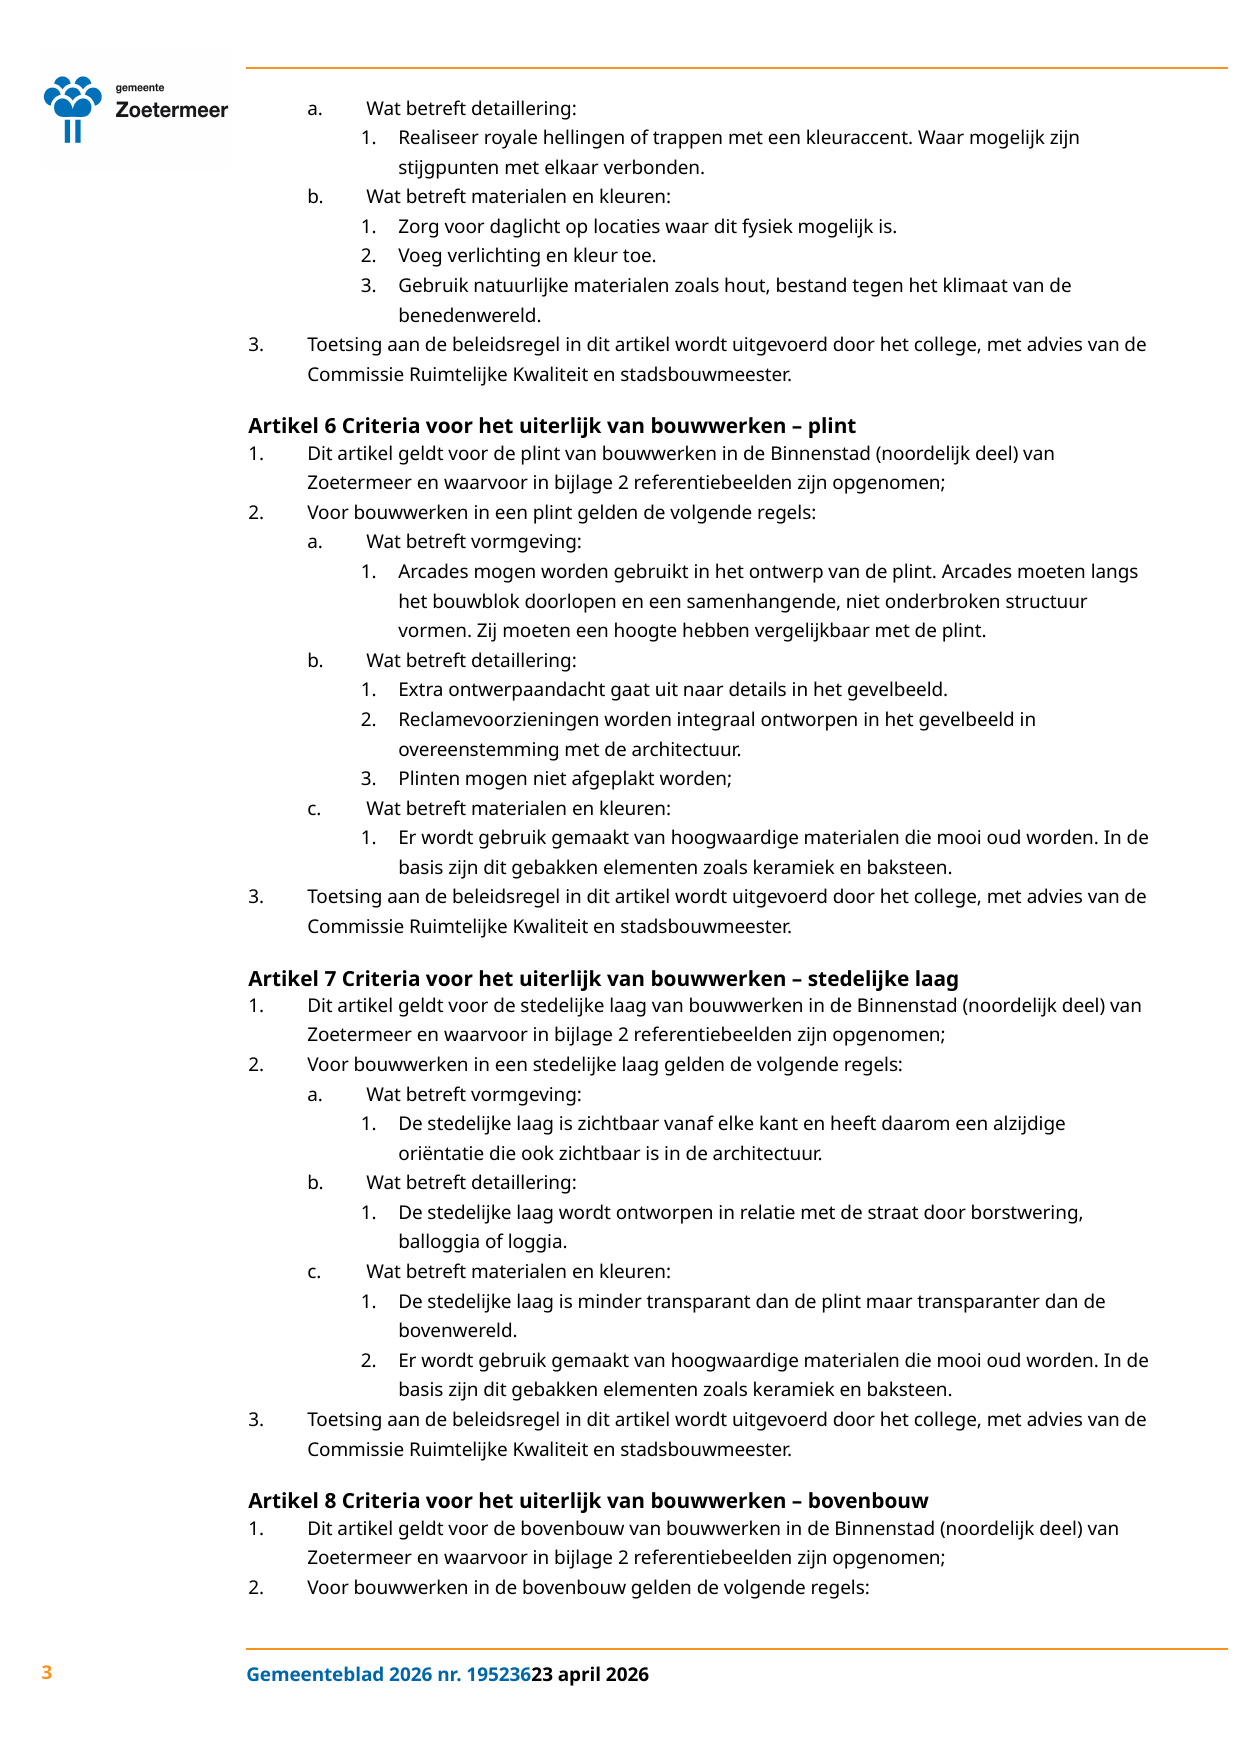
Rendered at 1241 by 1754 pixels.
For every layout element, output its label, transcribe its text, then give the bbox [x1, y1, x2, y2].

list Zorg voor daglicht op locaties waar dit fysiek mogelijk is. [361, 213, 1152, 239]
text Artikel 7 Criteria voor het uiterlijk van bouwwerken – stedelijke laag [248, 964, 1152, 992]
list Extra ontwerpaandacht gaat uit naar details in het gevelbeeld. [361, 677, 1152, 702]
list Gebruik natuurlijke materialen zoals hout, bestand tegen het klimaat van de benedenwereld. [361, 272, 1152, 328]
picture [41, 47, 231, 172]
list Er wordt gebruik gemaakt van hoogwaardige materialen die mooi oud worden. In de basis zijn dit gebakken elementen zoals keramiek en baksteen. [361, 824, 1152, 880]
list Voeg verlichting en kleur toe. [361, 243, 1152, 268]
list Wat betreft vormgeving: [307, 529, 1152, 554]
list Toetsing aan de beleidsregel in dit artikel wordt uitgevoerd door het college, met advies van de Commissie Ruimtelijke Kwaliteit en stadsbouwmeester. [248, 884, 1152, 939]
list Dit artikel geldt voor de stedelijke laag van bouwwerken in de Binnenstad (noordelijk deel) van Zoetermeer en waarvoor in bijlage 2 referentiebeelden zijn opgenomen; [248, 992, 1152, 1047]
list Dit artikel geldt voor de plint van bouwwerken in de Binnenstad (noordelijk deel) van Zoetermeer en waarvoor in bijlage 2 referentiebeelden zijn opgenomen; [248, 440, 1152, 495]
list Wat betreft detaillering: [307, 647, 1152, 673]
text Artikel 6 Criteria voor het uiterlijk van bouwwerken – plint [248, 411, 1152, 440]
list Wat betreft materialen en kleuren: [307, 183, 1152, 209]
list Plinten mogen niet afgeplakt worden; [361, 765, 1152, 791]
list De stedelijke laag wordt ontworpen in relatie met de straat door borstwering, balloggia of loggia. [361, 1199, 1152, 1254]
list Wat betreft detaillering: [307, 1169, 1152, 1195]
text Artikel 8 Criteria voor het uiterlijk van bouwwerken – bovenbouw [248, 1486, 1152, 1515]
list De stedelijke laag is minder transparant dan de plint maar transparanter dan de bovenwereld. [361, 1288, 1152, 1343]
list Voor bouwwerken in een stedelijke laag gelden de volgende regels: [248, 1051, 1152, 1077]
list Reclamevoorzieningen worden integraal ontworpen in het gevelbeeld in overeenstemming met de architectuur. [361, 706, 1152, 761]
list De stedelijke laag is zichtbaar vanaf elke kant en heeft daarom een alzijdige oriëntatie die ook zichtbaar is in de architectuur. [361, 1110, 1152, 1166]
list Toetsing aan de beleidsregel in dit artikel wordt uitgevoerd door het college, met advies van de Commissie Ruimtelijke Kwaliteit en stadsbouwmeester. [248, 331, 1152, 387]
list Wat betreft materialen en kleuren: [307, 1258, 1152, 1284]
list Wat betreft materialen en kleuren: [307, 795, 1152, 821]
list Arcades mogen worden gebruikt in het ontwerp van de plint. Arcades moeten langs het bouwblok doorlopen en een samenhangende, niet onderbroken structuur vormen. Zij moeten een hoogte hebben vergelijkbaar met de plint. [361, 558, 1152, 643]
list Er wordt gebruik gemaakt van hoogwaardige materialen die mooi oud worden. In de basis zijn dit gebakken elementen zoals keramiek en baksteen. [361, 1347, 1152, 1402]
list Voor bouwwerken in een plint gelden de volgende regels: [248, 499, 1152, 525]
list Voor bouwwerken in de bovenbouw gelden de volgende regels: [248, 1574, 1152, 1599]
list Toetsing aan de beleidsregel in dit artikel wordt uitgevoerd door het college, met advies van de Commissie Ruimtelijke Kwaliteit en stadsbouwmeester. [248, 1406, 1152, 1462]
list Realiseer royale hellingen of trappen met een kleuraccent. Waar mogelijk zijn stijgpunten met elkaar verbonden. [361, 124, 1152, 180]
list Wat betreft detaillering: [307, 95, 1152, 121]
list Wat betreft vormgeving: [307, 1081, 1152, 1107]
list Dit artikel geldt voor de bovenbouw van bouwwerken in de Binnenstad (noordelijk deel) van Zoetermeer en waarvoor in bijlage 2 referentiebeelden zijn opgenomen; [248, 1515, 1152, 1570]
